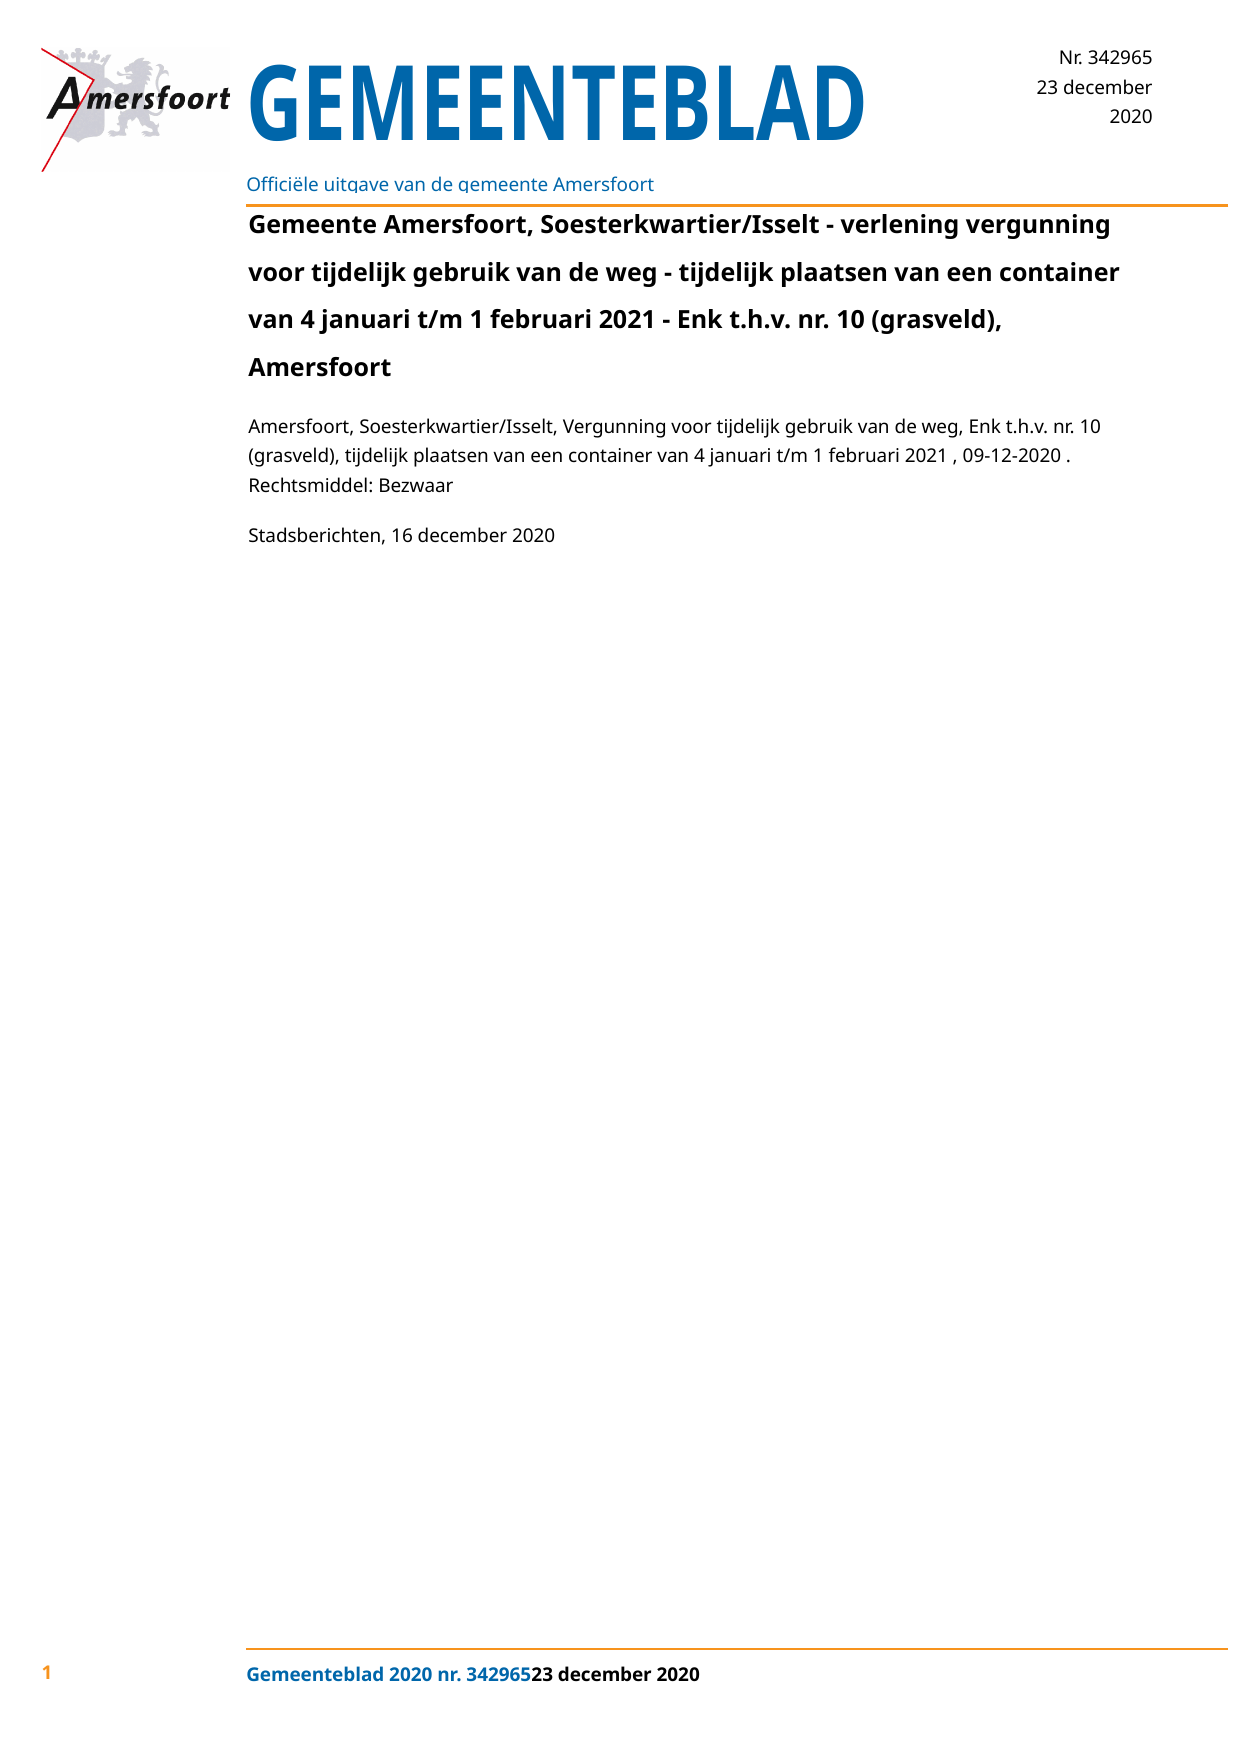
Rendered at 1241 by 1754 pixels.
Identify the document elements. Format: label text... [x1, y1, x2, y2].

text Amersfoort, Soesterkwartier/Isselt, Vergunning voor tijdelijk gebruik van de weg, Enk t.h.v. nr. 10 (grasveld), tijdelijk plaatsen van een container van 4 januari t/m 1 februari 2021 , 09-12-2020 . Rechtsmiddel: Bezwaar [248, 413, 1152, 498]
text Gemeente Amersfoort, Soesterkwartier/Isselt - verlening vergunning voor tijdelijk gebruik van de weg - tijdelijk plaatsen van een container van 4 januari t/m 1 februari 2021 - Enk t.h.v. nr. 10 (grasveld), Amersfoort [248, 207, 1152, 384]
picture [41, 47, 231, 172]
text Stadsberichten, 16 december 2020 [248, 523, 1152, 548]
